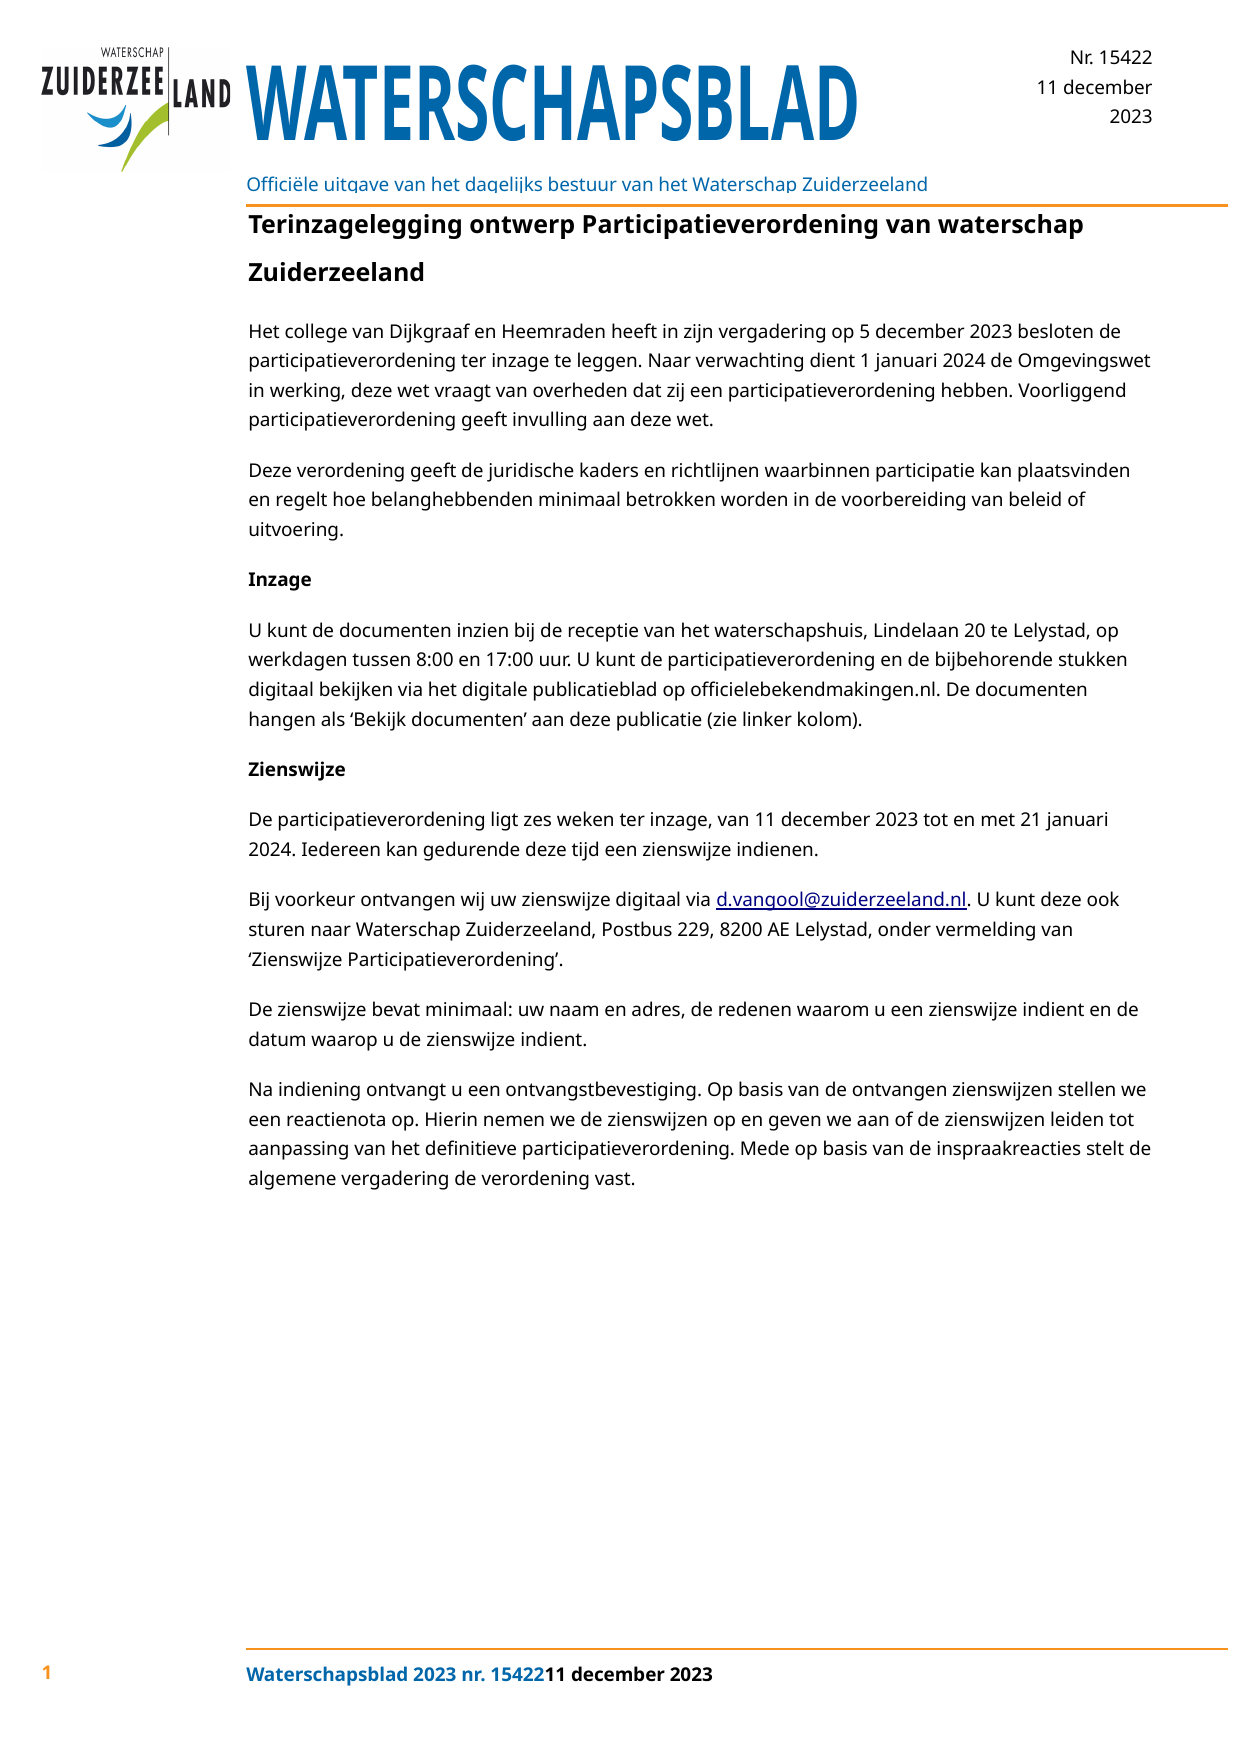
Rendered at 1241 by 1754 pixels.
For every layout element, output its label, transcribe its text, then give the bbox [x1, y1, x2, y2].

text Bij voorkeur ontvangen wij uw zienswijze digitaal via d.vangool@zuiderzeeland.nl. U kunt deze ook sturen naar Waterschap Zuiderzeeland, Postbus 229, 8200 AE Lelystad, onder vermelding van ‘Zienswijze Participatieverordening’. [248, 887, 1152, 972]
text De participatieverordening ligt zes weken ter inzage, van 11 december 2023 tot en met 21 januari 2024. Iedereen kan gedurende deze tijd een zienswijze indienen. [248, 807, 1152, 862]
text De zienswijze bevat minimaal: uw naam en adres, de redenen waarom u een zienswijze indient en de datum waarop u de zienswijze indient. [248, 996, 1152, 1052]
text U kunt de documenten inzien bij de receptie van het waterschapshuis, Lindelaan 20 te Lelystad, op werkdagen tussen 8:00 en 17:00 uur. U kunt de participatieverordening en de bijbehorende stukken digitaal bekijken via het digitale publicatieblad op officielebekendmakingen.nl. De documenten hangen als ‘Bekijk documenten’ aan deze publicatie (zie linker kolom). [248, 617, 1152, 732]
picture [41, 47, 231, 172]
text Het college van Dijkgraaf en Heemraden heeft in zijn vergadering op 5 december 2023 besloten de participatieverordening ter inzage te leggen. Naar verwachting dient 1 januari 2024 de Omgevingswet in werking, deze wet vraagt van overheden dat zij een participatieverordening hebben. Voorliggend participatieverordening geeft invulling aan deze wet. [248, 318, 1152, 432]
text Deze verordening geeft de juridische kaders en richtlijnen waarbinnen participatie kan plaatsvinden en regelt hoe belanghebbenden minimaal betrokken worden in de voorbereiding van beleid of uitvoering. [248, 457, 1152, 542]
text Inzage [248, 567, 1152, 592]
text Terinzagelegging ontwerp Participatieverordening van waterschap Zuiderzeeland [248, 207, 1152, 288]
text Na indiening ontvangt u een ontvangstbevestiging. Op basis van de ontvangen zienswijzen stellen we een reactienota op. Hierin nemen we de zienswijzen op en geven we aan of de zienswijzen leiden tot aanpassing van het definitieve participatieverordening. Mede op basis van de inspraakreacties stelt de algemene vergadering de verordening vast. [248, 1076, 1152, 1191]
text Zienswijze [248, 756, 1152, 782]
